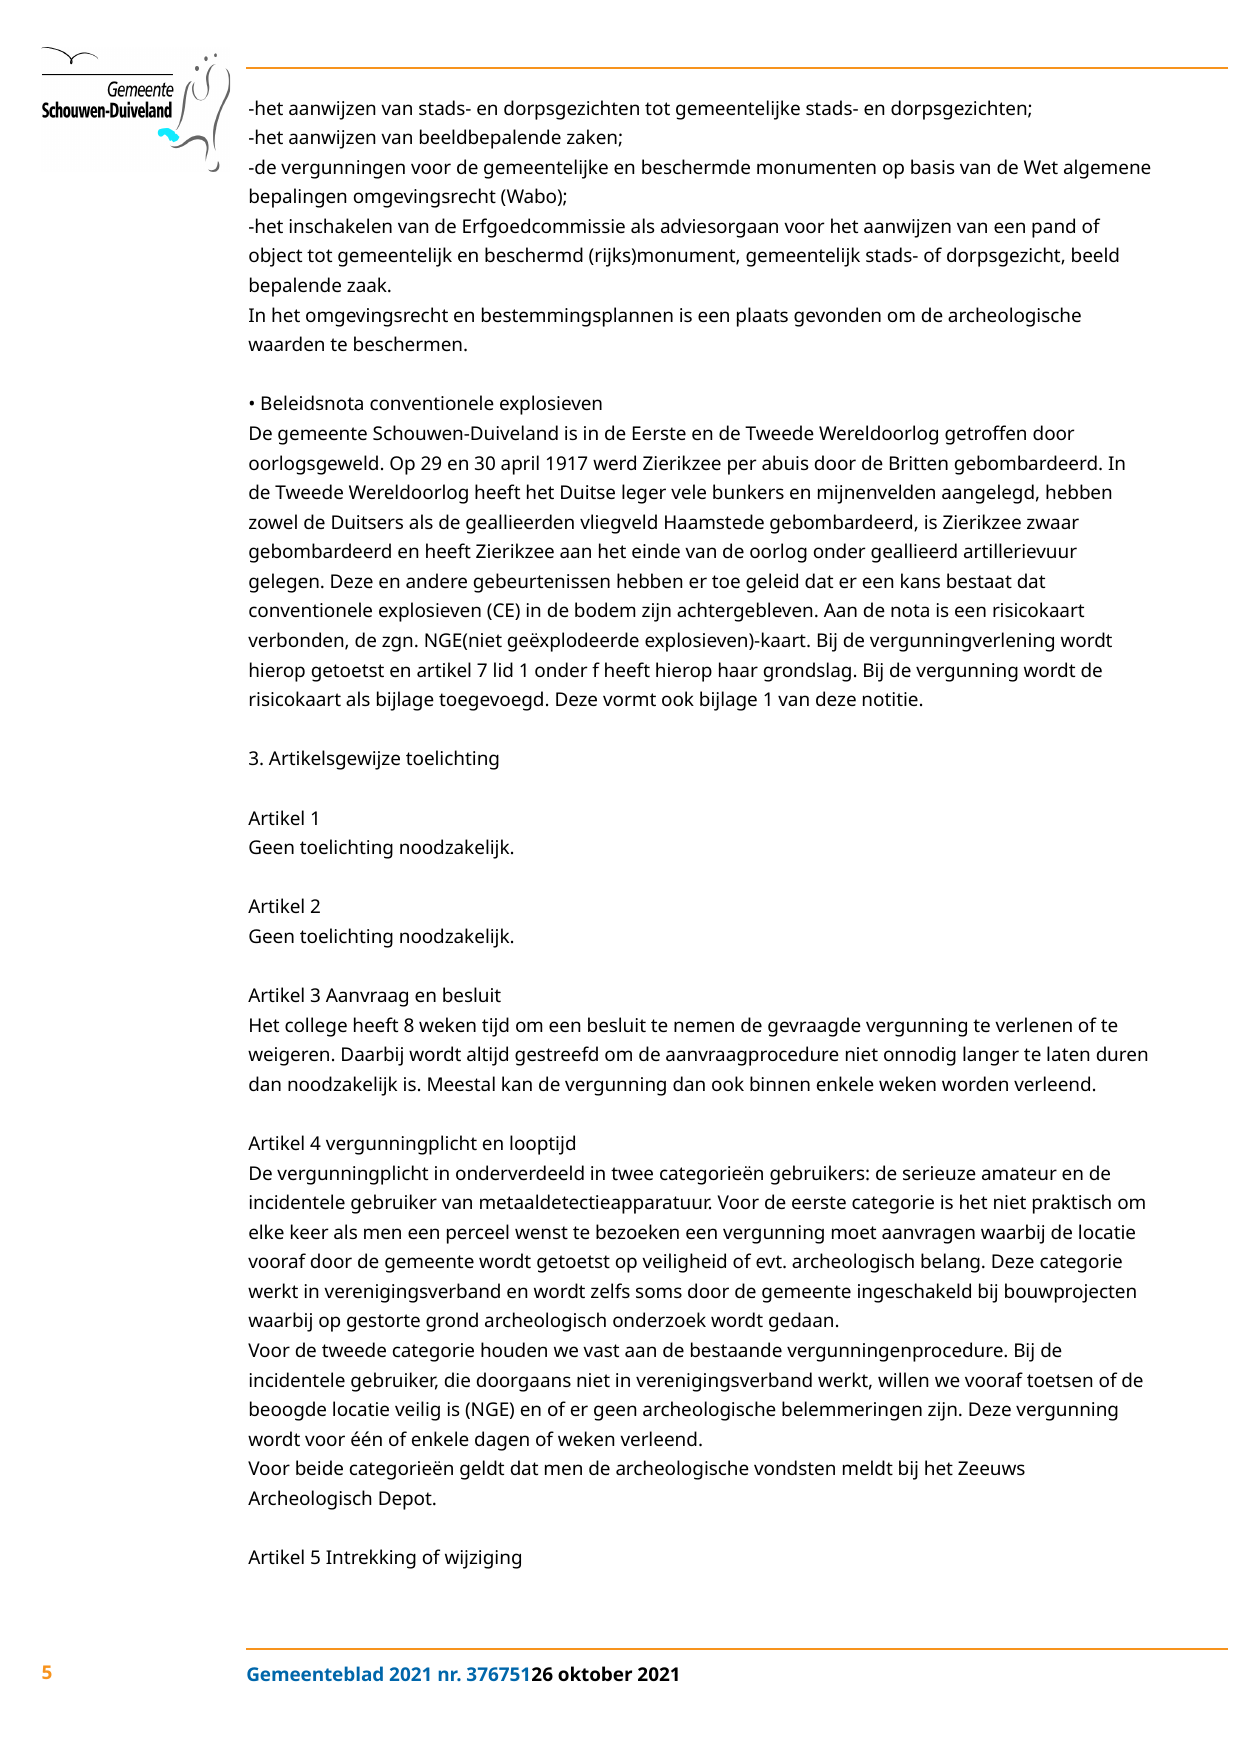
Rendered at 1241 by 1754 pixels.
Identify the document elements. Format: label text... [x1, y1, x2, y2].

text Artikel 5 Intrekking of wijziging [248, 1544, 1152, 1570]
text Geen toelichting noodzakelijk. [248, 923, 1152, 949]
text Artikel 2 [248, 893, 1152, 919]
text Voor beide categorieën geldt dat men de archeologische vondsten meldt bij het Zeeuws Archeologisch Depot. [248, 1456, 1152, 1511]
text De gemeente Schouwen-Duiveland is in de Eerste en de Tweede Wereldoorlog getroffen door oorlogsgeweld. Op 29 en 30 april 1917 werd Zierikzee per abuis door de Britten gebombardeerd. In de Tweede Wereldoorlog heeft het Duitse leger vele bunkers en mijnenvelden aangelegd, hebben zowel de Duitsers als de geallieerden vliegveld Haamstede gebombardeerd, is Zierikzee zwaar gebombardeerd en heeft Zierikzee aan het einde van de oorlog onder geallieerd artillerievuur gelegen. Deze en andere gebeurtenissen hebben er toe geleid dat er een kans bestaat dat conventionele explosieven (CE) in de bodem zijn achtergebleven. Aan de nota is een risicokaart verbonden, de zgn. NGE(niet geëxplodeerde explosieven)-kaart. Bij de vergunningverlening wordt hierop getoetst en artikel 7 lid 1 onder f heeft hierop haar grondslag. Bij de vergunning wordt de risicokaart als bijlage toegevoegd. Deze vormt ook bijlage 1 van deze notitie. [248, 420, 1152, 712]
text -het aanwijzen van beeldbepalende zaken; [248, 124, 1152, 150]
text In het omgevingsrecht en bestemmingsplannen is een plaats gevonden om de archeologische waarden te beschermen. [248, 302, 1152, 357]
text Artikel 4 vergunningplicht en looptijd [248, 1130, 1152, 1156]
text Artikel 1 [248, 805, 1152, 831]
text 3. Artikelsgewijze toelichting [248, 746, 1152, 771]
picture [41, 47, 231, 172]
text Voor de tweede categorie houden we vast aan de bestaande vergunningenprocedure. Bij de incidentele gebruiker, die doorgaans niet in verenigingsverband werkt, willen we vooraf toetsen of de beoogde locatie veilig is (NGE) en of er geen archeologische belemmeringen zijn. Deze vergunning wordt voor één of enkele dagen of weken verleend. [248, 1337, 1152, 1452]
text -het inschakelen van de Erfgoedcommissie als adviesorgaan voor het aanwijzen van een pand of object tot gemeentelijk en beschermd (rijks)monument, gemeentelijk stads- of dorpsgezicht, beeld bepalende zaak. [248, 213, 1152, 298]
text Geen toelichting noodzakelijk. [248, 834, 1152, 860]
text -het aanwijzen van stads- en dorpsgezichten tot gemeentelijke stads- en dorpsgezichten; [248, 95, 1152, 121]
text Het college heeft 8 weken tijd om een besluit te nemen de gevraagde vergunning te verlenen of te weigeren. Daarbij wordt altijd gestreefd om de aanvraagprocedure niet onnodig langer te laten duren dan noodzakelijk is. Meestal kan de vergunning dan ook binnen enkele weken worden verleend. [248, 1012, 1152, 1097]
text Artikel 3 Aanvraag en besluit [248, 982, 1152, 1008]
text -de vergunningen voor de gemeentelijke en beschermde monumenten op basis van de Wet algemene bepalingen omgevingsrecht (Wabo); [248, 154, 1152, 209]
text • Beleidsnota conventionele explosieven [248, 391, 1152, 416]
text De vergunningplicht in onderverdeeld in twee categorieën gebruikers: de serieuze amateur en de incidentele gebruiker van metaaldetectieapparatuur. Voor de eerste categorie is het niet praktisch om elke keer als men een perceel wenst te bezoeken een vergunning moet aanvragen waarbij de locatie vooraf door de gemeente wordt getoetst op veiligheid of evt. archeologisch belang. Deze categorie werkt in verenigingsverband en wordt zelfs soms door de gemeente ingeschakeld bij bouwprojecten waarbij op gestorte grond archeologisch onderzoek wordt gedaan. [248, 1160, 1152, 1333]
